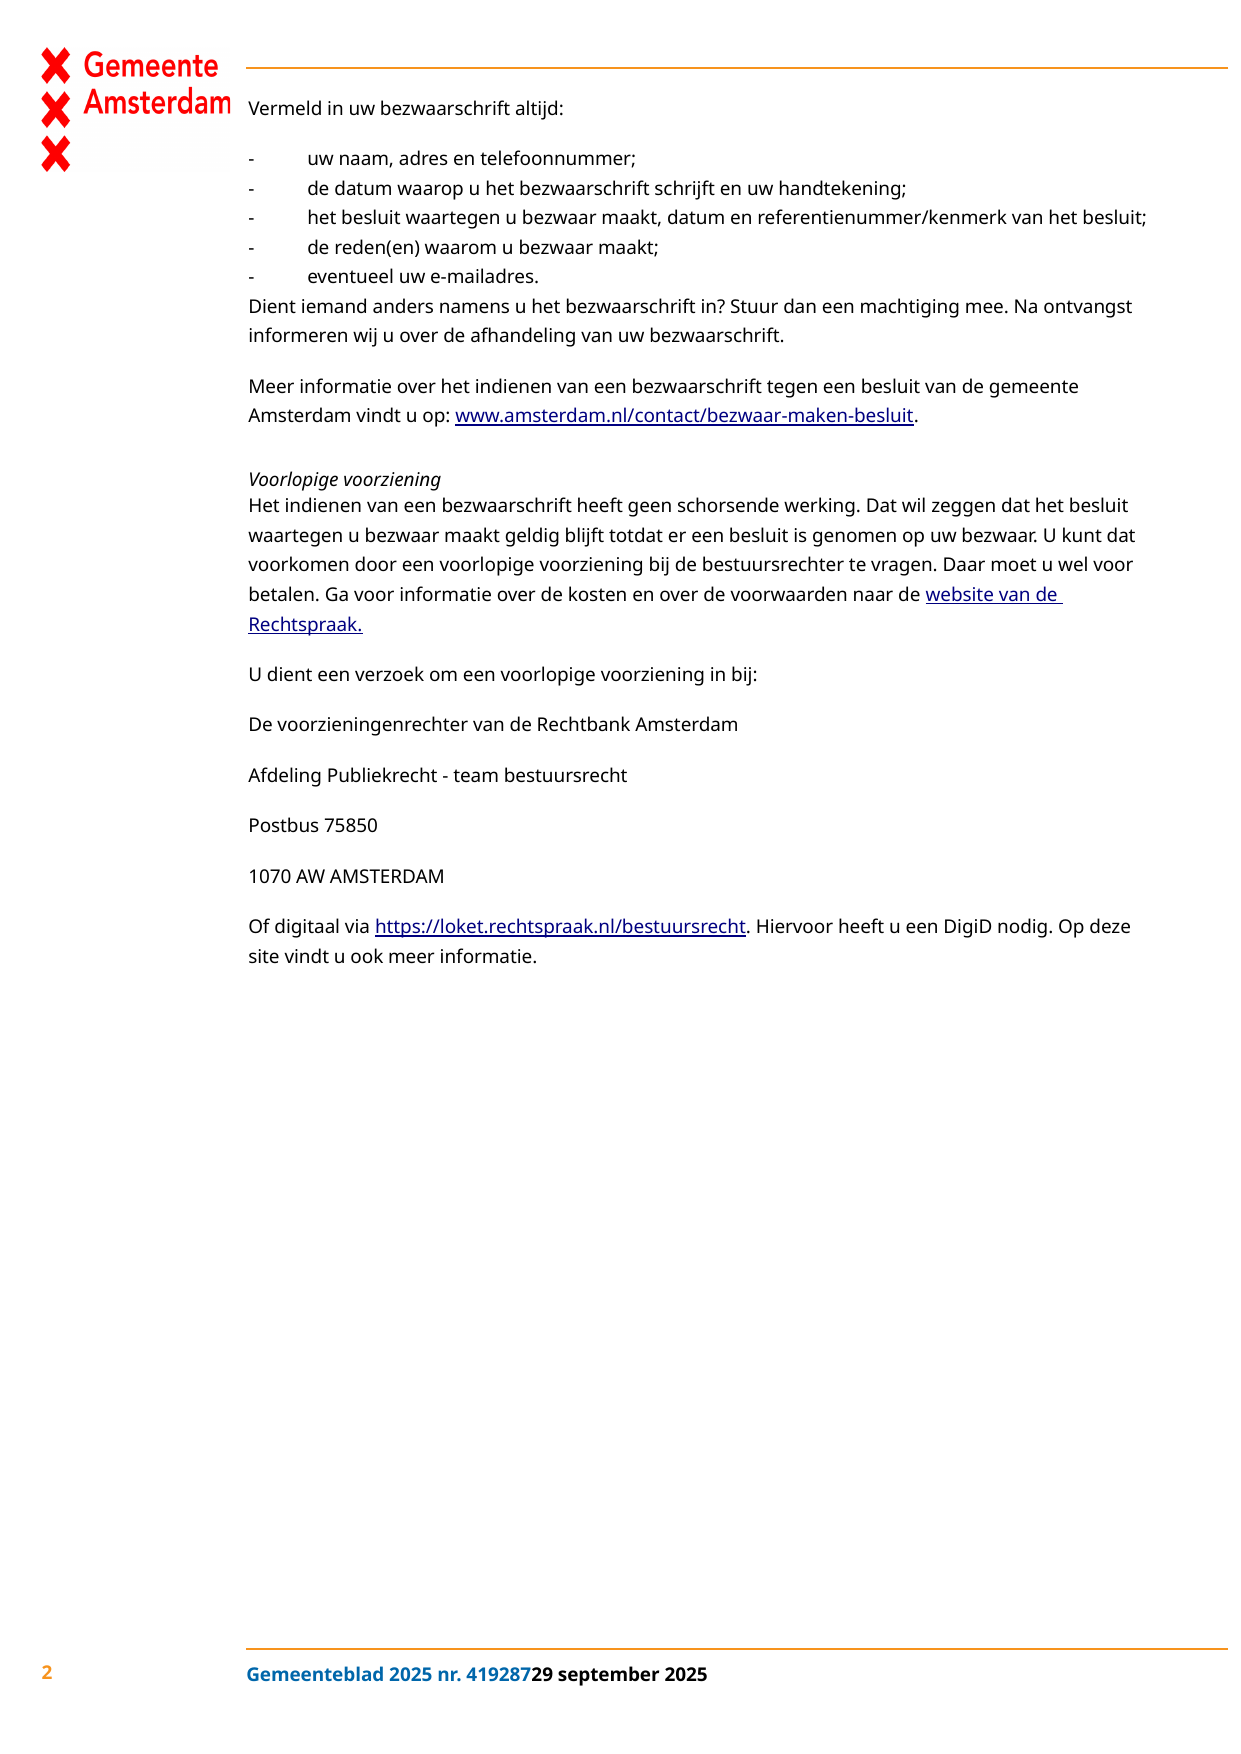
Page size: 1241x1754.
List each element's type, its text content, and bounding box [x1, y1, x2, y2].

list het besluit waartegen u bezwaar maakt, datum en referentienummer/kenmerk van het besluit; [248, 204, 1152, 230]
list de reden(en) waarom u bezwaar maakt; [248, 234, 1152, 260]
text Afdeling Publiekrecht - team bestuursrecht [248, 762, 1152, 788]
text De voorzieningenrechter van de Rechtbank Amsterdam [248, 712, 1152, 737]
text Of digitaal via https://loket.rechtspraak.nl/bestuursrecht. Hiervoor heeft u een DigiD nodig. Op deze site vindt u ook meer informatie. [248, 913, 1152, 968]
text Postbus 75850 [248, 812, 1152, 838]
text Vermeld in uw bezwaarschrift altijd: [248, 95, 1152, 121]
list de datum waarop u het bezwaarschrift schrijft en uw handtekening; [248, 175, 1152, 201]
text 1070 AW AMSTERDAM [248, 863, 1152, 888]
text Voorlopige voorziening [248, 467, 1152, 492]
list uw naam, adres en telefoonnummer; [248, 145, 1152, 171]
text Meer informatie over het indienen van een bezwaarschrift tegen een besluit van de gemeente Amsterdam vindt u op: www.amsterdam.nl/contact/bezwaar-maken-besluit. [248, 373, 1152, 428]
text U dient een verzoek om een voorlopige voorziening in bij: [248, 661, 1152, 687]
text Het indienen van een bezwaarschrift heeft geen schorsende werking. Dat wil zeggen dat het besluit waartegen u bezwaar maakt geldig blijft totdat er een besluit is genomen op uw bezwaar. U kunt dat voorkomen door een voorlopige voorziening bij de bestuursrechter te vragen. Daar moet u wel voor betalen. Ga voor informatie over de kosten en over de voorwaarden naar de website van de Rechtspraak. [248, 492, 1152, 636]
picture [41, 47, 231, 172]
list eventueel uw e-mailadres. [248, 263, 1152, 289]
text Dient iemand anders namens u het bezwaarschrift in? Stuur dan een machtiging mee. Na ontvangst informeren wij u over de afhandeling van uw bezwaarschrift. [248, 293, 1152, 348]
